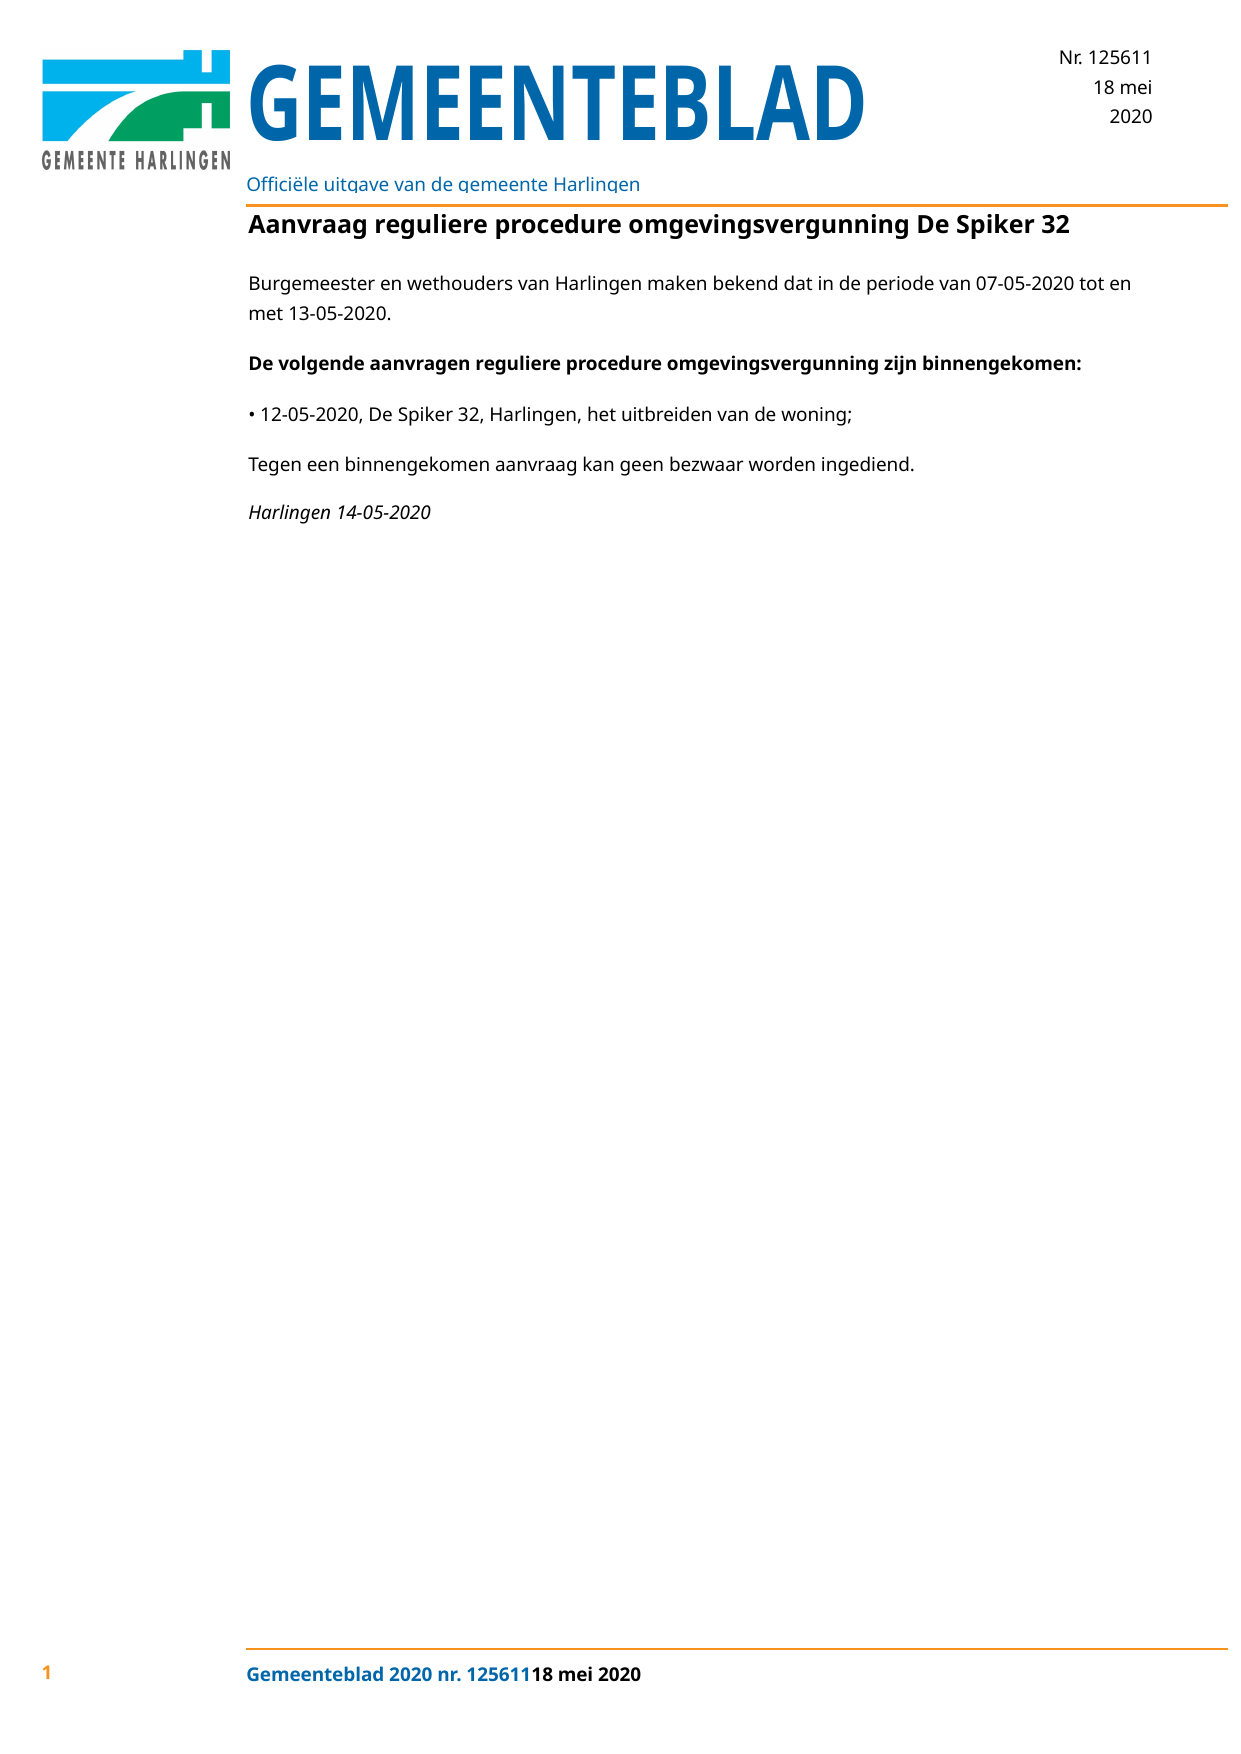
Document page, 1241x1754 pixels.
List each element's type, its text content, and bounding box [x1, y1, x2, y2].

text Burgemeester en wethouders van Harlingen maken bekend dat in de periode van 07-05-2020 tot en met 13-05-2020. [248, 270, 1152, 326]
picture [41, 47, 231, 172]
text • 12-05-2020, De Spiker 32, Harlingen, het uitbreiden van de woning; [248, 401, 1152, 426]
text De volgende aanvragen reguliere procedure omgevingsvergunning zijn binnengekomen: [248, 350, 1152, 376]
text Aanvraag reguliere procedure omgevingsvergunning De Spiker 32 [248, 207, 1152, 241]
text Tegen een binnengekomen aanvraag kan geen bezwaar worden ingediend. [248, 451, 1152, 477]
text Harlingen 14-05-2020 [248, 499, 1152, 525]
